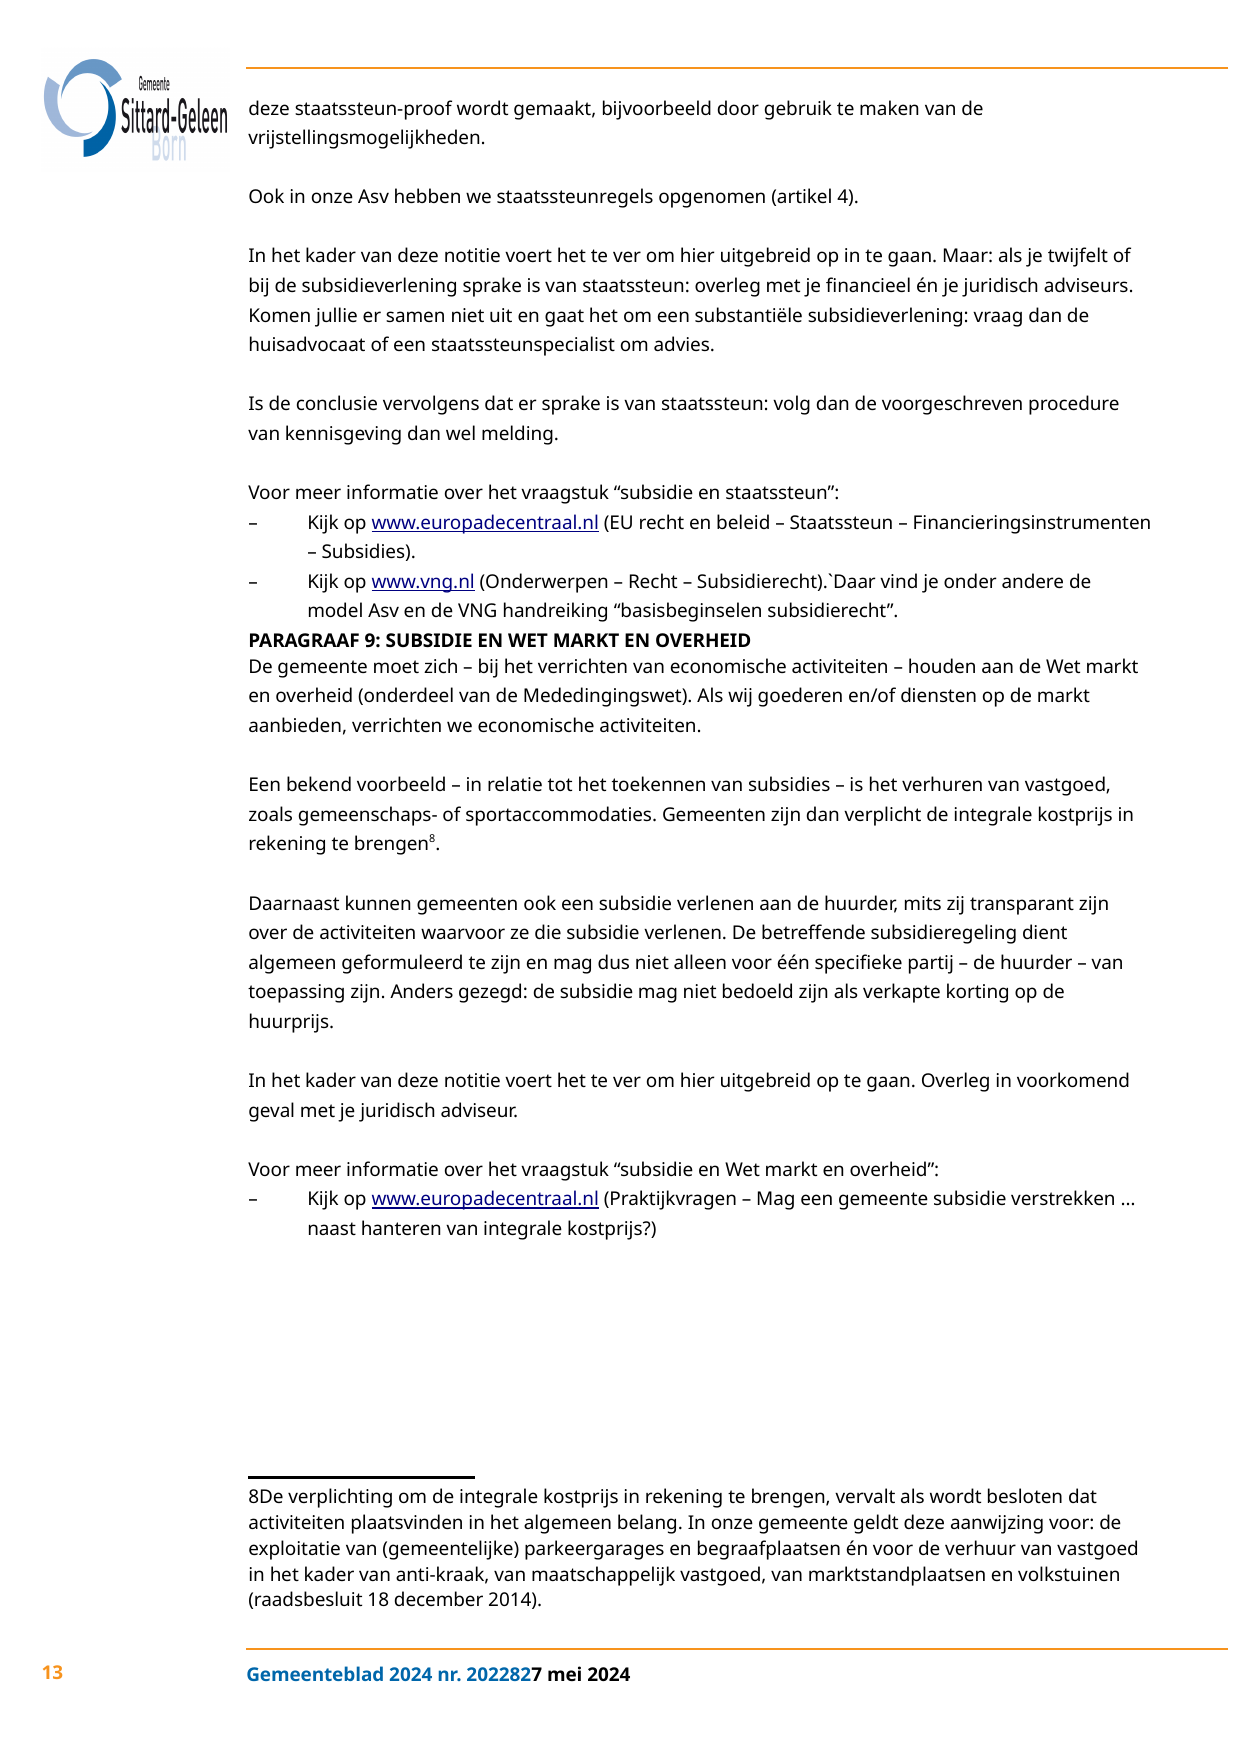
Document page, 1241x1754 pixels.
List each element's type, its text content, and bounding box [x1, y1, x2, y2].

text De gemeente moet zich – bij het verrichten van economische activiteiten – houden aan de Wet markt en overheid (onderdeel van de Mededingingswet). Als wij goederen en/of diensten op de markt aanbieden, verrichten we economische activiteiten. [248, 653, 1152, 738]
text Is de conclusie vervolgens dat er sprake is van staatssteun: volg dan de voorgeschreven procedure van kennisgeving dan wel melding. [248, 391, 1152, 446]
text In het kader van deze notitie voert het te ver om hier uitgebreid op te gaan. Overleg in voorkomend geval met je juridisch adviseur. [248, 1067, 1152, 1122]
list Kijk op www.vng.nl (Onderwerpen – Recht – Subsidierecht).`Daar vind je onder andere de model Asv en de VNG handreiking “basisbeginselen subsidierecht”. [248, 568, 1152, 623]
text Ook in onze Asv hebben we staatssteunregels opgenomen (artikel 4). [248, 183, 1152, 209]
text In het kader van deze notitie voert het te ver om hier uitgebreid op in te gaan. Maar: als je twijfelt of bij de subsidieverlening sprake is van staatssteun: overleg met je financieel én je juridisch adviseurs. Komen jullie er samen niet uit en gaat het om een substantiële subsidieverlening: vraag dan de huisadvocaat of een staatssteunspecialist om advies. [248, 243, 1152, 357]
text Daarnaast kunnen gemeenten ook een subsidie verlenen aan de huurder, mits zij transparant zijn over de activiteiten waarvoor ze die subsidie verlenen. De betreffende subsidieregeling dient algemeen geformuleerd te zijn en mag dus niet alleen voor één specifieke partij – de huurder – van toepassing zijn. Anders gezegd: de subsidie mag niet bedoeld zijn als verkapte korting op de huurprijs. [248, 890, 1152, 1034]
text Voor meer informatie over het vraagstuk “subsidie en staatssteun”: [248, 479, 1152, 505]
text Voor meer informatie over het vraagstuk “subsidie en Wet markt en overheid”: [248, 1156, 1152, 1182]
list Kijk op www.europadecentraal.nl (EU recht en beleid – Staatssteun – Financieringsinstrumenten – Subsidies). [248, 509, 1152, 564]
text PARAGRAAF 9: SUBSIDIE EN WET MARKT EN OVERHEID [248, 627, 1152, 653]
text deze staatssteun-proof wordt gemaakt, bijvoorbeeld door gebruik te maken van de vrijstellingsmogelijkheden. [248, 95, 1152, 150]
text De verplichting om de integrale kostprijs in rekening te brengen, vervalt als wordt besloten dat activiteiten plaatsvinden in het algemeen belang. In onze gemeente geldt deze aanwijzing voor: de exploitatie van (gemeentelijke) parkeergarages en begraafplaatsen én voor de verhuur van vastgoed in het kader van anti-kraak, van maatschappelijk vastgoed, van marktstandplaatsen en volkstuinen (raadsbesluit 18 december 2014). [248, 1483, 1152, 1612]
text Een bekend voorbeeld – in relatie tot het toekennen van subsidies – is het verhuren van vastgoed, zoals gemeenschaps- of sportaccommodaties. Gemeenten zijn dan verplicht de integrale kostprijs in rekening te brengen. [248, 771, 1152, 856]
picture [41, 47, 231, 172]
list Kijk op www.europadecentraal.nl (Praktijkvragen – Mag een gemeente subsidie verstrekken … naast hanteren van integrale kostprijs?) [248, 1186, 1152, 1241]
